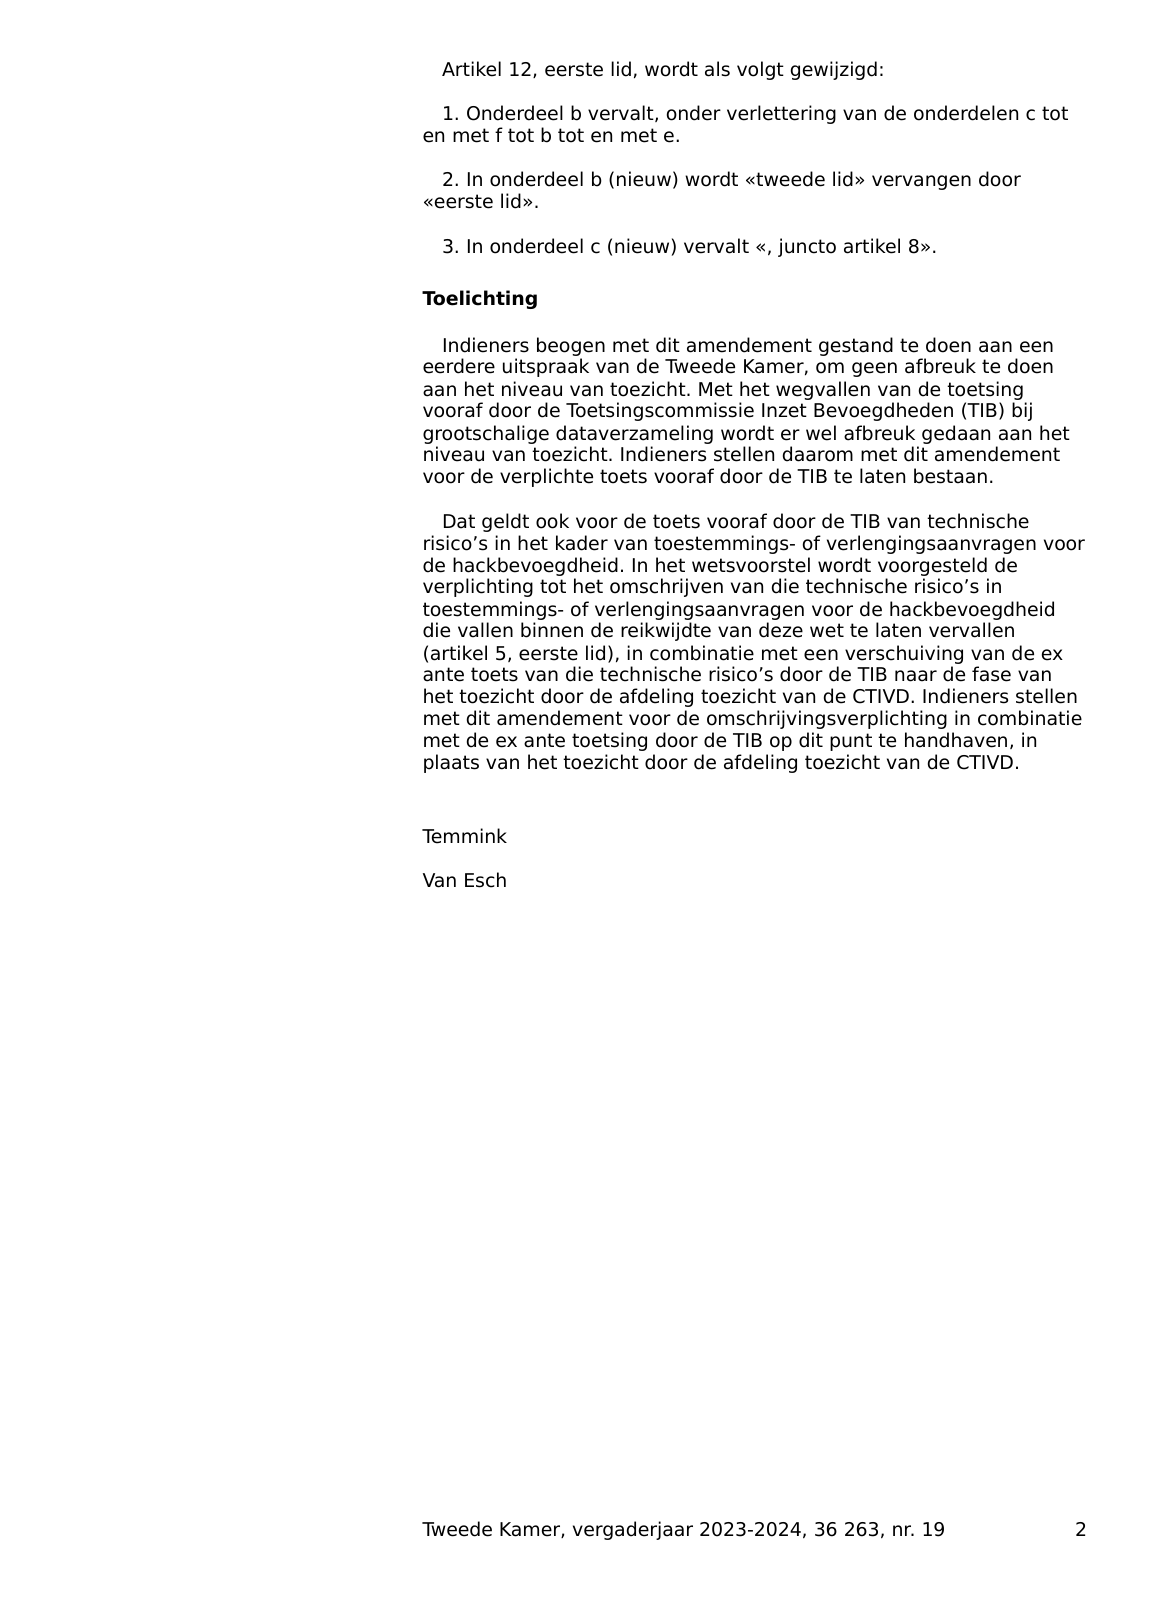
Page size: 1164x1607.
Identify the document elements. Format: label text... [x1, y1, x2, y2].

text Temmink Van Esch [422, 804, 1087, 892]
text 1. Onderdeel b vervalt, onder verlettering van de onderdelen c tot en met f tot b tot en met e. [422, 103, 1087, 147]
text Dat geldt ook voor de toets vooraf door de TIB van technische risico’s in het kader van toestemmings- of verlengingsaanvragen voor de hackbevoegdheid. In het wetsvoorstel wordt voorgesteld de verplichting tot het omschrijven van die technische risico’s in toestemmings- of verlengingsaanvragen voor de hackbevoegdheid die vallen binnen de reikwijdte van deze wet te laten vervallen (artikel 5, eerste lid), in combinatie met een verschuiving van de ex ante toets van die technische risico’s door de TIB naar de fase van het toezicht door de afdeling toezicht van de CTIVD. Indieners stellen met dit amendement voor de omschrijvingsverplichting in combinatie met de ex ante toetsing door de TIB op dit punt te handhaven, in plaats van het toezicht door de afdeling toezicht van de CTIVD. [422, 511, 1087, 774]
text Artikel 12, eerste lid, wordt als volgt gewijzigd: [422, 59, 1087, 81]
subtitle Toelichting [422, 287, 1087, 309]
text 2. In onderdeel b (nieuw) wordt «tweede lid» vervangen door «eerste lid». [422, 169, 1087, 213]
text Indieners beogen met dit amendement gestand te doen aan een eerdere uitspraak van de Tweede Kamer, om geen afbreuk te doen aan het niveau van toezicht. Met het wegvallen van de toetsing vooraf door de Toetsingscommissie Inzet Bevoegdheden (TIB) bij grootschalige dataverzameling wordt er wel afbreuk gedaan aan het niveau van toezicht. Indieners stellen daarom met dit amendement voor de verplichte toets vooraf door de TIB te laten bestaan. [422, 334, 1087, 488]
text 3. In onderdeel c (nieuw) vervalt «, juncto artikel 8». [422, 236, 1087, 257]
